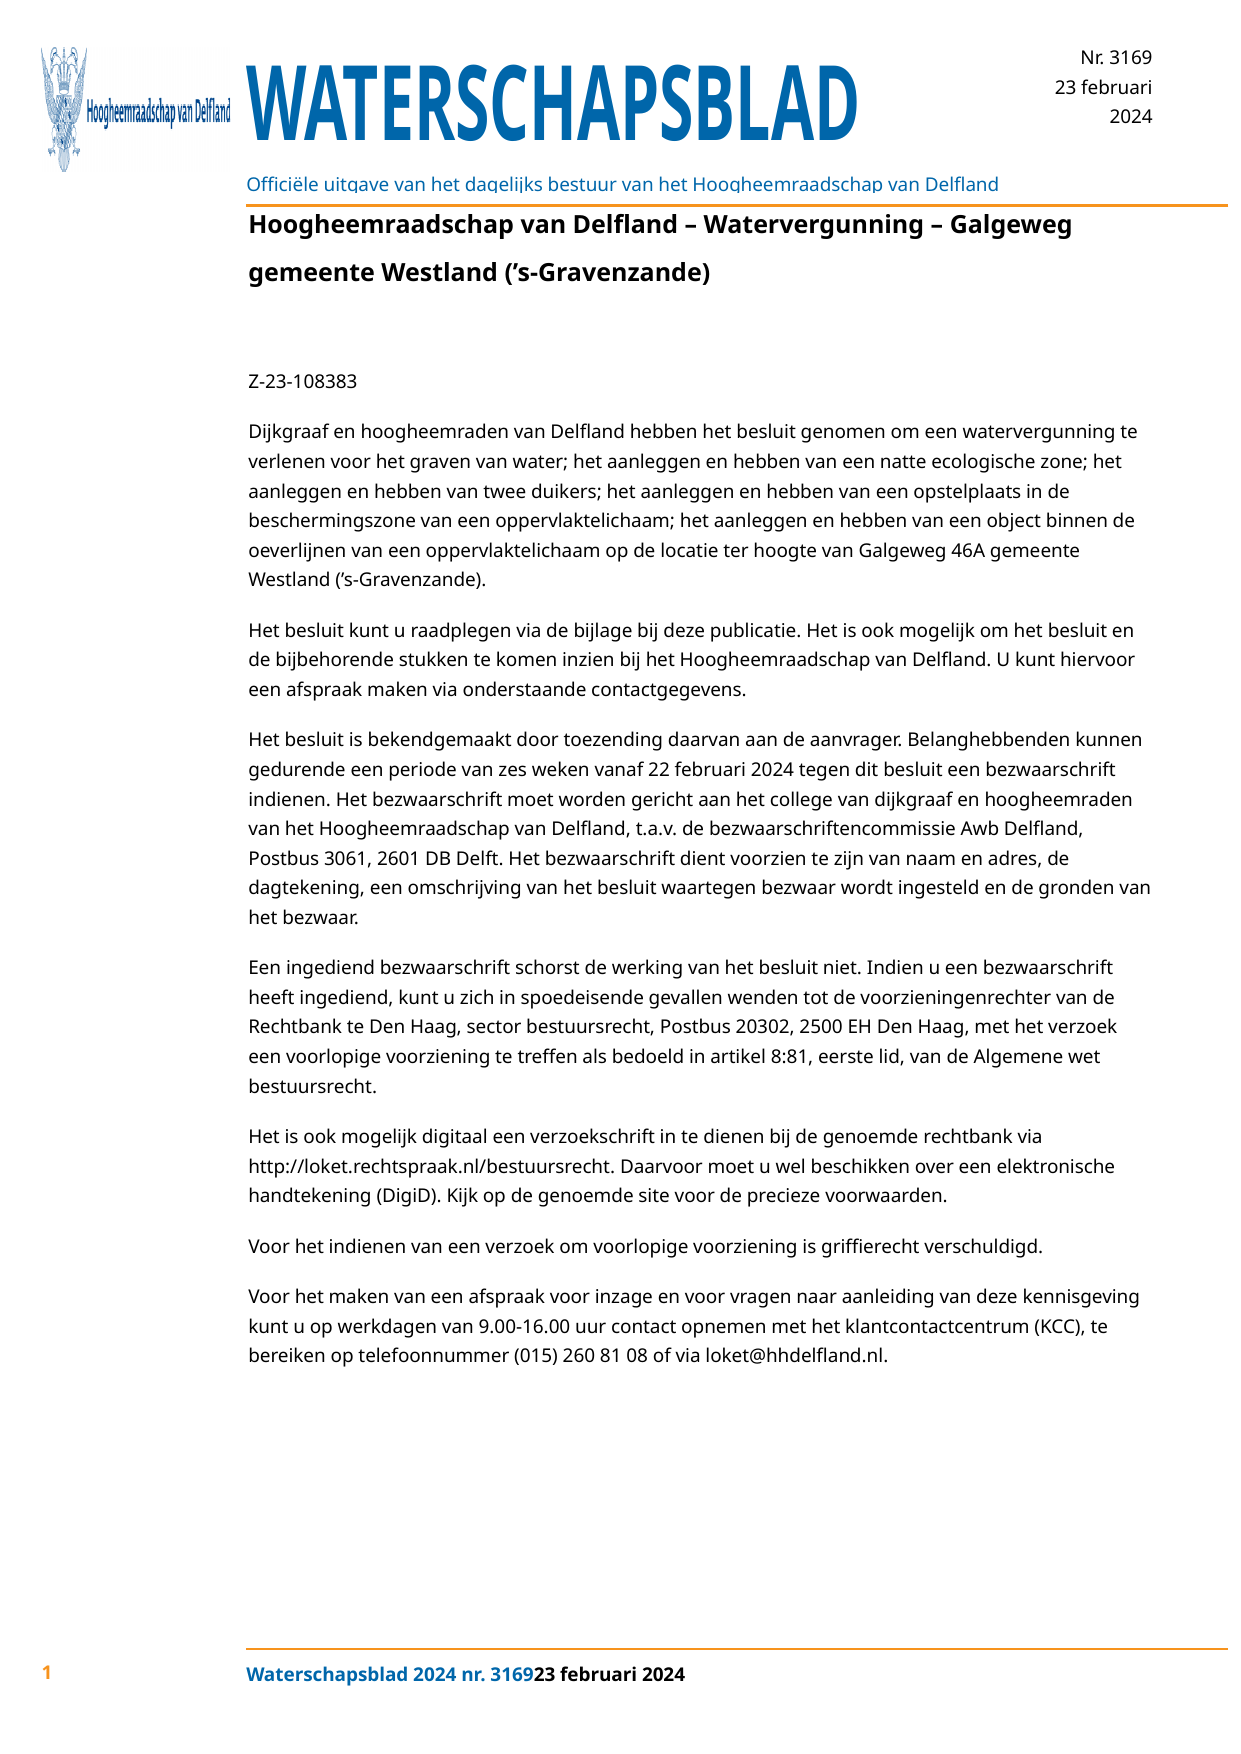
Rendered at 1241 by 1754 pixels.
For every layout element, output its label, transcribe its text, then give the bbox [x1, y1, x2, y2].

text Z-23-108383 [248, 368, 1152, 394]
text Het besluit is bekendgemaakt door toezending daarvan aan de aanvrager. Belanghebbenden kunnen gedurende een periode van zes weken vanaf 22 februari 2024 tegen dit besluit een bezwaarschrift indienen. Het bezwaarschrift moet worden gericht aan het college van dijkgraaf en hoogheemraden van het Hoogheemraadschap van Delfland, t.a.v. de bezwaarschriftencommissie Awb Delfland, Postbus 3061, 2601 DB Delft. Het bezwaarschrift dient voorzien te zijn van naam en adres, de dagtekening, een omschrijving van het besluit waartegen bezwaar wordt ingesteld en de gronden van het bezwaar. [248, 727, 1152, 930]
text Een ingediend bezwaarschrift schorst de werking van het besluit niet. Indien u een bezwaarschrift heeft ingediend, kunt u zich in spoedeisende gevallen wenden tot de voorzieningenrechter van de Rechtbank te Den Haag, sector bestuursrecht, Postbus 20302, 2500 EH Den Haag, met het verzoek een voorlopige voorziening te treffen als bedoeld in artikel 8:81, eerste lid, van de Algemene wet bestuursrecht. [248, 954, 1152, 1099]
text Het besluit kunt u raadplegen via de bijlage bij deze publicatie. Het is ook mogelijk om het besluit en de bijbehorende stukken te komen inzien bij het Hoogheemraadschap van Delfland. U kunt hiervoor een afspraak maken via onderstaande contactgegevens. [248, 617, 1152, 702]
text Voor het indienen van een verzoek om voorlopige voorziening is griffierecht verschuldigd. [248, 1233, 1152, 1259]
text Voor het maken van een afspraak voor inzage en voor vragen naar aanleiding van deze kennisgeving kunt u op werkdagen van 9.00-16.00 uur contact opnemen met het klantcontactcentrum (KCC), te bereiken op telefoonnummer (015) 260 81 08 of via loket@hhdelfland.nl. [248, 1283, 1152, 1368]
picture [41, 47, 231, 172]
text Dijkgraaf en hoogheemraden van Delfland hebben het besluit genomen om een watervergunning te verlenen voor het graven van water; het aanleggen en hebben van een natte ecologische zone; het aanleggen en hebben van twee duikers; het aanleggen en hebben van een opstelplaats in de beschermingszone van een oppervlaktelichaam; het aanleggen en hebben van een object binnen de oeverlijnen van een oppervlaktelichaam op de locatie ter hoogte van Galgeweg 46A gemeente Westland (’s-Gravenzande). [248, 419, 1152, 592]
text Het is ook mogelijk digitaal een verzoekschrift in te dienen bij de genoemde rechtbank via http://loket.rechtspraak.nl/bestuursrecht. Daarvoor moet u wel beschikken over een elektronische handtekening (DigiD). Kijk op de genoemde site voor de precieze voorwaarden. [248, 1123, 1152, 1208]
text Hoogheemraadschap van Delfland – Watervergunning – Galgeweg gemeente Westland (’s-Gravenzande) [248, 207, 1152, 288]
